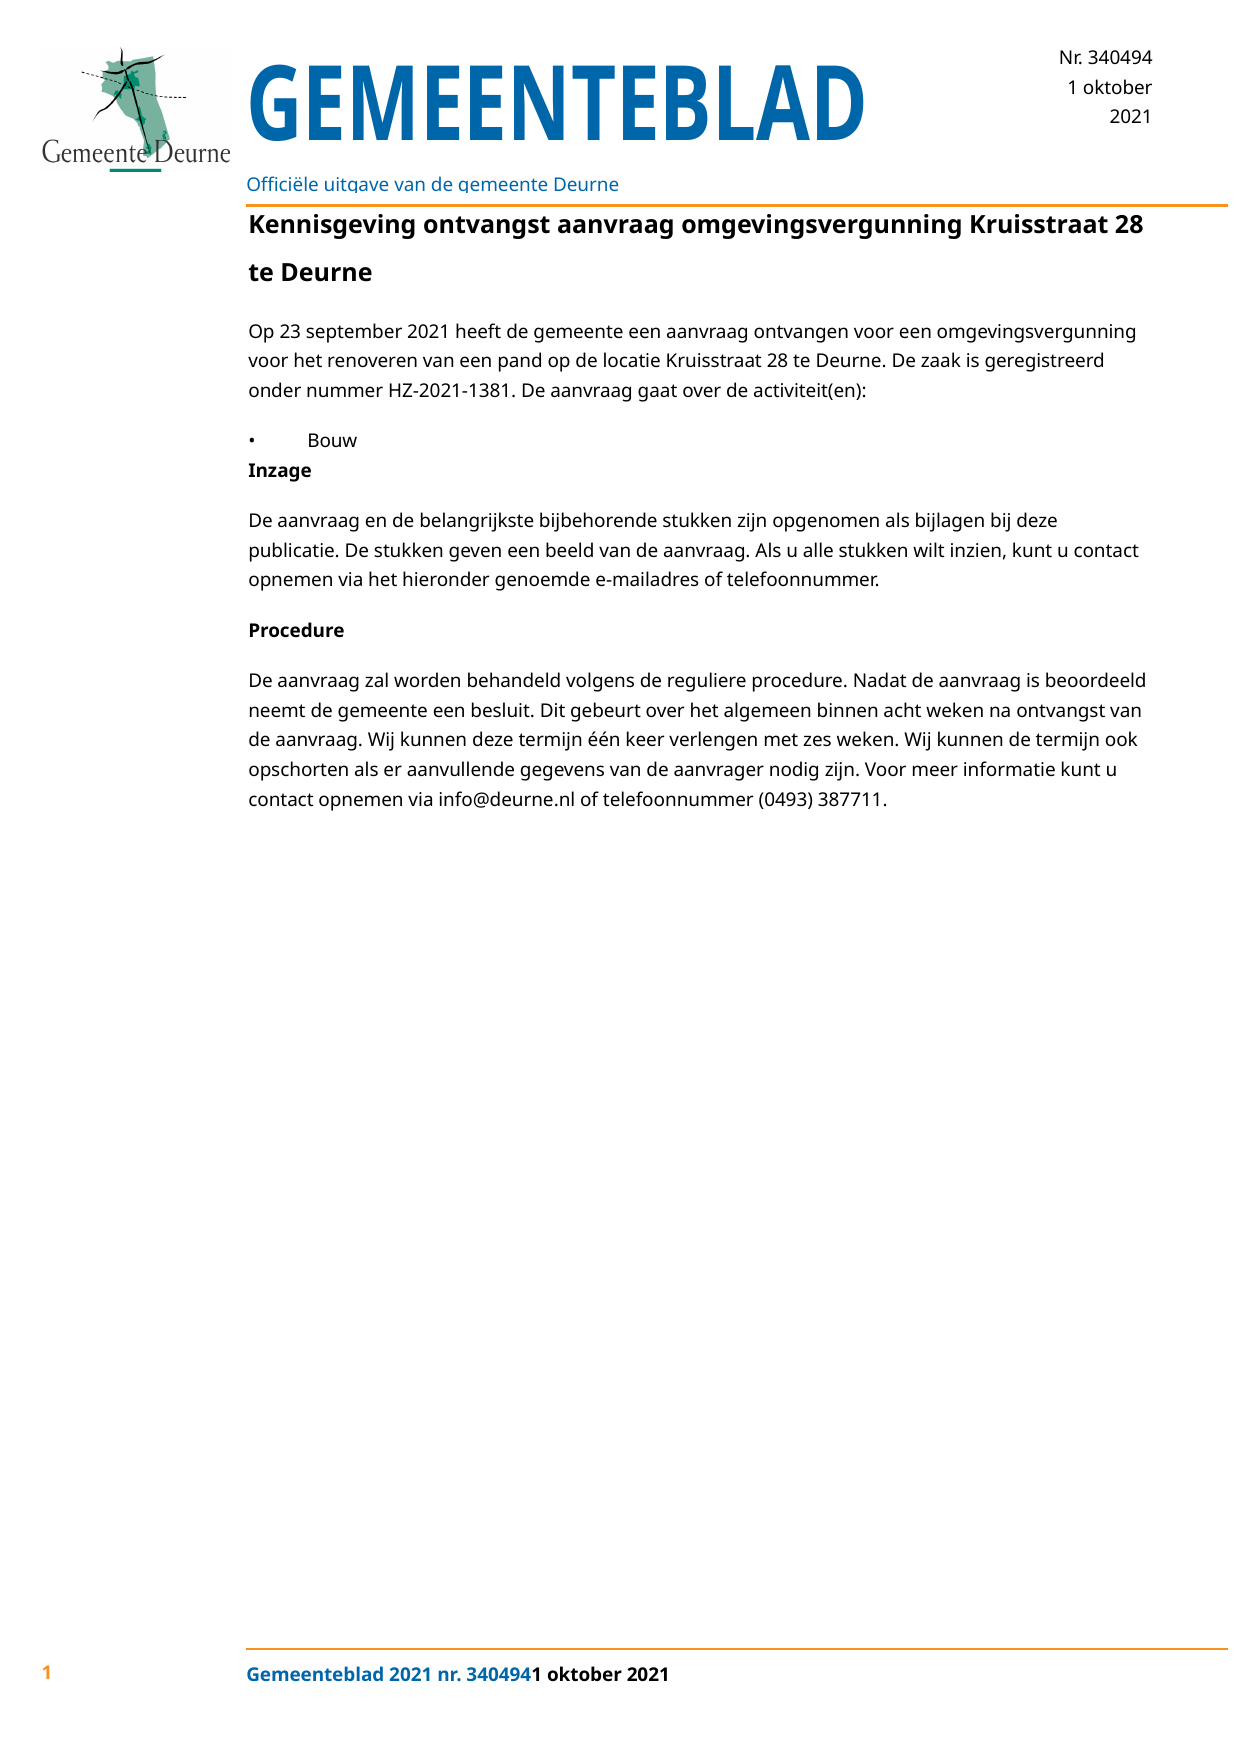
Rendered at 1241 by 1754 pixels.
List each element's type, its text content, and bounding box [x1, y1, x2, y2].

text De aanvraag en de belangrijkste bijbehorende stukken zijn opgenomen als bijlagen bij deze publicatie. De stukken geven een beeld van de aanvraag. Als u alle stukken wilt inzien, kunt u contact opnemen via het hieronder genoemde e-mailadres of telefoonnummer. [248, 507, 1152, 592]
list Bouw [248, 427, 1152, 453]
text Procedure [248, 617, 1152, 643]
text Kennisgeving ontvangst aanvraag omgevingsvergunning Kruisstraat 28 te Deurne [248, 207, 1152, 288]
text Op 23 september 2021 heeft de gemeente een aanvraag ontvangen voor een omgevingsvergunning voor het renoveren van een pand op de locatie Kruisstraat 28 te Deurne. De zaak is geregistreerd onder nummer HZ-2021-1381. De aanvraag gaat over de activiteit(en): [248, 318, 1152, 403]
picture [41, 47, 231, 172]
text De aanvraag zal worden behandeld volgens de reguliere procedure. Nadat de aanvraag is beoordeeld neemt de gemeente een besluit. Dit gebeurt over het algemeen binnen acht weken na ontvangst van de aanvraag. Wij kunnen deze termijn één keer verlengen met zes weken. Wij kunnen de termijn ook opschorten als er aanvullende gegevens van de aanvrager nodig zijn. Voor meer informatie kunt u contact opnemen via info@deurne.nl of telefoonnummer (0493) 387711. [248, 667, 1152, 812]
text Inzage [248, 457, 1152, 483]
